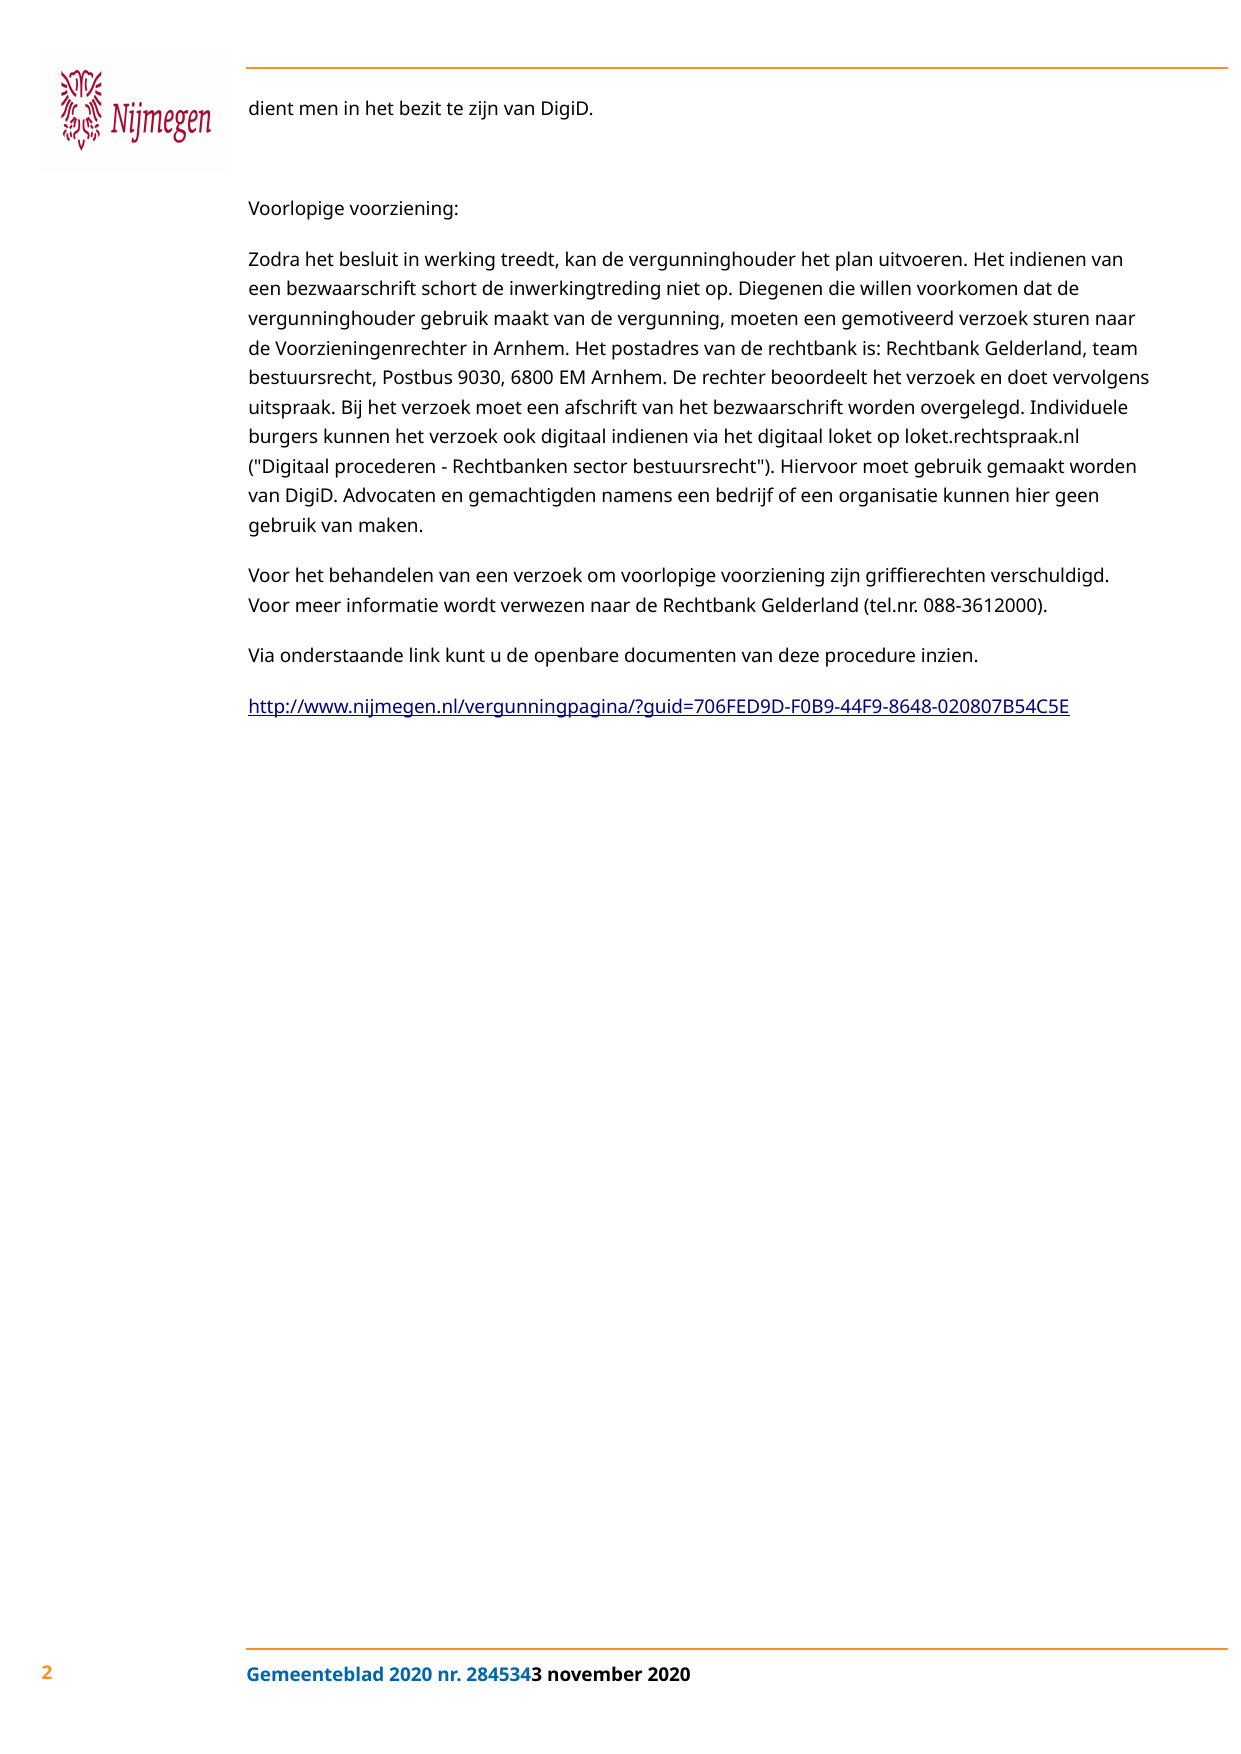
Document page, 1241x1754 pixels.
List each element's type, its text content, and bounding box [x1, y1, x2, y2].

text dient men in het bezit te zijn van DigiD. [248, 95, 1152, 121]
text Zodra het besluit in werking treedt, kan de vergunninghouder het plan uitvoeren. Het indienen van een bezwaarschrift schort de inwerkingtreding niet op. Diegenen die willen voorkomen dat de vergunninghouder gebruik maakt van de vergunning, moeten een gemotiveerd verzoek sturen naar de Voorzieningenrechter in Arnhem. Het postadres van de rechtbank is: Rechtbank Gelderland, team bestuursrecht, Postbus 9030, 6800 EM Arnhem. De rechter beoordeelt het verzoek en doet vervolgens uitspraak. Bij het verzoek moet een afschrift van het bezwaarschrift worden overgelegd. Individuele burgers kunnen het verzoek ook digitaal indienen via het digitaal loket op loket.rechtspraak.nl ("Digitaal procederen - Rechtbanken sector bestuursrecht"). Hiervoor moet gebruik gemaakt worden van DigiD. Advocaten en gemachtigden namens een bedrijf of een organisatie kunnen hier geen gebruik van maken. [248, 246, 1152, 538]
text Voorlopige voorziening: [248, 196, 1152, 221]
text Via onderstaande link kunt u de openbare documenten van deze procedure inzien. [248, 643, 1152, 668]
text Voor het behandelen van een verzoek om voorlopige voorziening zijn griffierechten verschuldigd. Voor meer informatie wordt verwezen naar de Rechtbank Gelderland (tel.nr. 088-3612000). [248, 563, 1152, 618]
picture [41, 47, 231, 172]
text http://www.nijmegen.nl/vergunningpagina/?guid=706FED9D-F0B9-44F9-8648-020807B54C5E [248, 693, 1152, 719]
